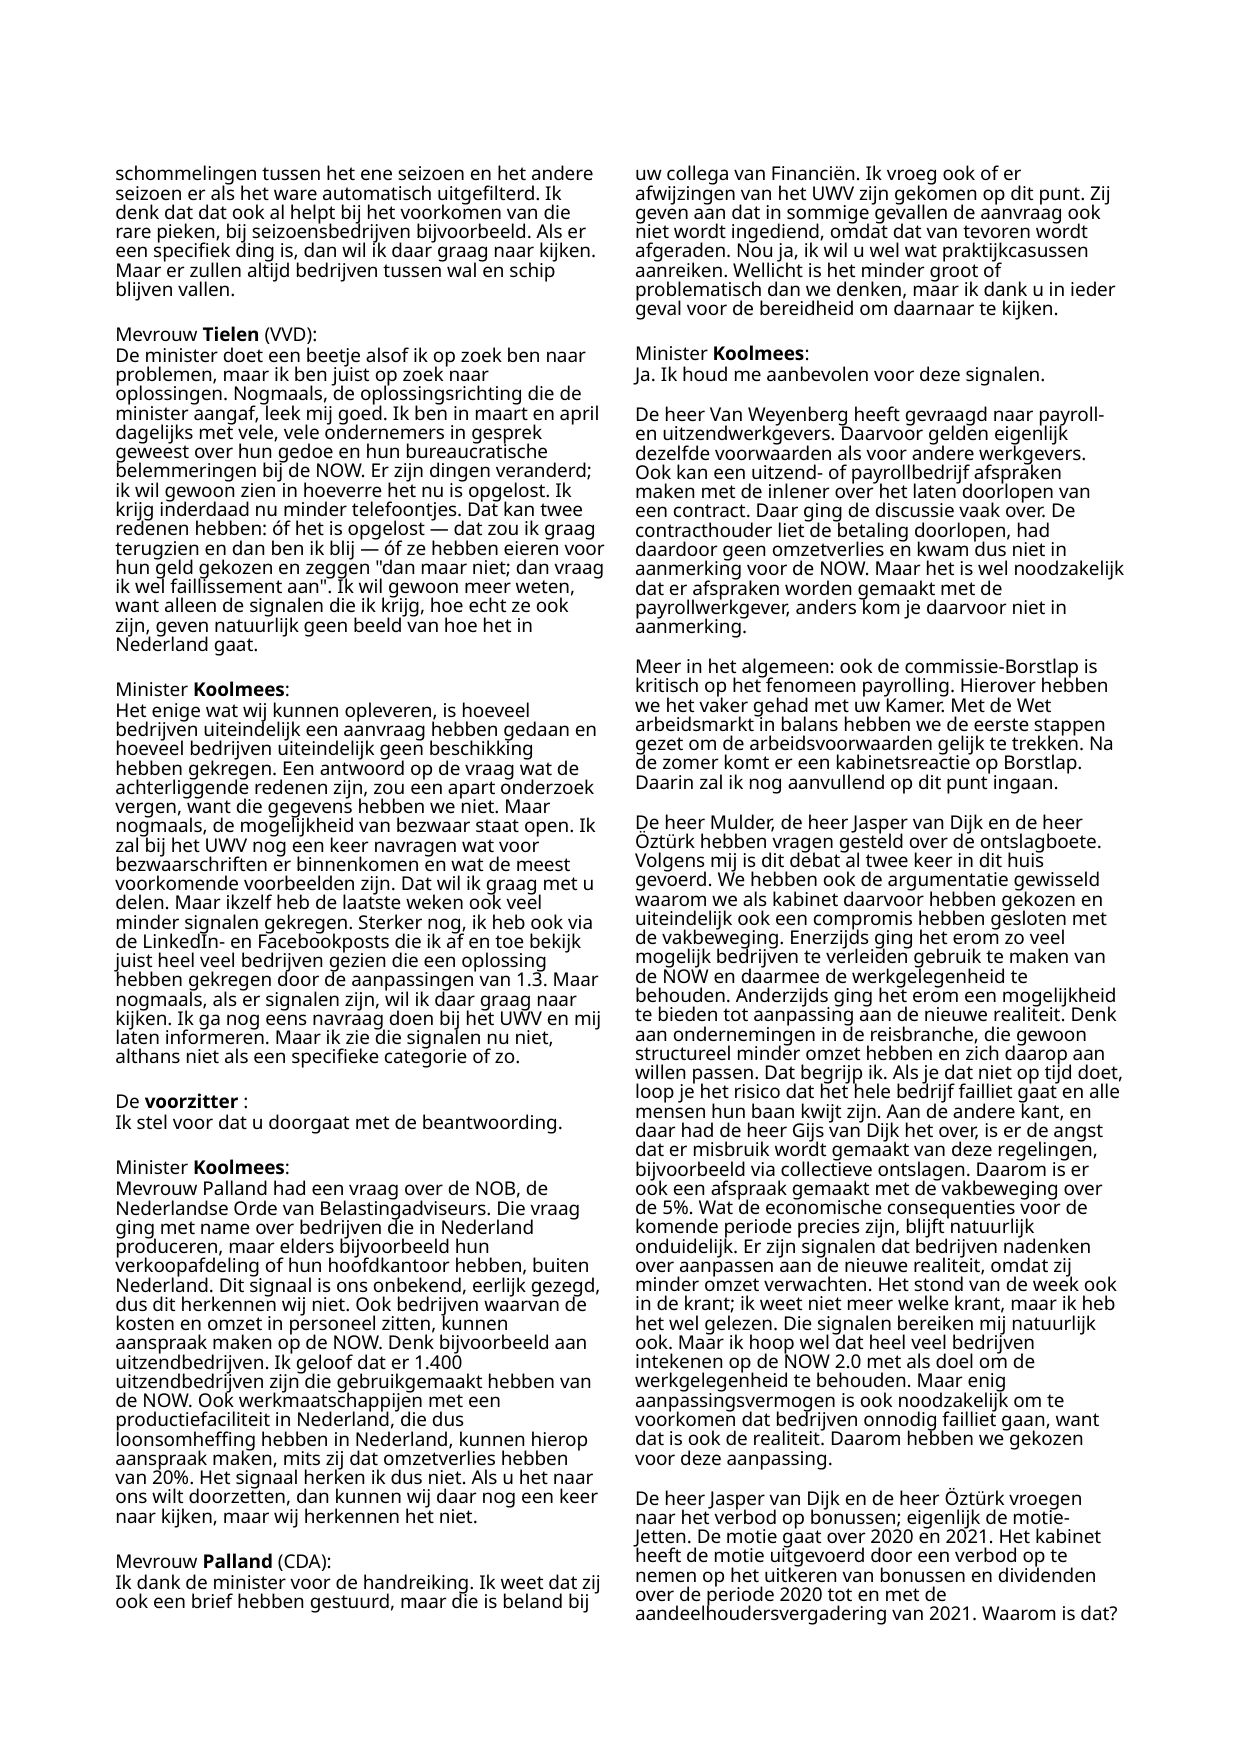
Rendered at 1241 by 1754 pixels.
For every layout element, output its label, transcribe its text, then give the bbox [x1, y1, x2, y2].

text Ik stel voor dat u doorgaat met de beantwoording. [115, 1114, 605, 1134]
text De heer Van Weyenberg heeft gevraagd naar payroll- en uitzendwerkgevers. Daarvoor gelden eigenlijk dezelfde voorwaarden als voor andere werkgevers. Ook kan een uitzend- of payrollbedrijf afspraken maken met de inlener over het laten doorlopen van een contract. Daar ging de discussie vaak over. De contracthouder liet de betaling doorlopen, had daardoor geen omzetverlies en kwam dus niet in aanmerking voor de NOW. Maar het is wel noodzakelijk dat er afspraken worden gemaakt met de payrollwerkgever, anders kom je daarvoor niet in aanmerking. [635, 406, 1125, 637]
text Mevrouw Tielen (VVD): [115, 321, 605, 347]
text Mevrouw Palland had een vraag over de NOB, de Nederlandse Orde van Belastingadviseurs. Die vraag ging met name over bedrijven die in Nederland produceren, maar elders bijvoorbeeld hun verkoopafdeling of hun hoofdkantoor hebben, buiten Nederland. Dit signaal is ons onbekend, eerlijk gezegd, dus dit herkennen wij niet. Ook bedrijven waarvan de kosten en omzet in personeel zitten, kunnen aanspraak maken op de NOW. Denk bijvoorbeeld aan uitzendbedrijven. Ik geloof dat er 1.400 uitzendbedrijven zijn die gebruikgemaakt hebben van de NOW. Ook werkmaatschappijen met een productiefaciliteit in Nederland, die dus loonsomheffing hebben in Nederland, kunnen hierop aanspraak maken, mits zij dat omzetverlies hebben van 20%. Het signaal herken ik dus niet. Als u het naar ons wilt doorzetten, dan kunnen wij daar nog een keer naar kijken, maar wij herkennen het niet. [115, 1180, 605, 1527]
text uw collega van Financiën. Ik vroeg ook of er afwijzingen van het UWV zijn gekomen op dit punt. Zij geven aan dat in sommige gevallen de aanvraag ook niet wordt ingediend, omdat dat van tevoren wordt afgeraden. Nou ja, ik wil u wel wat praktijkcasussen aanreiken. Wellicht is het minder groot of problematisch dan we denken, maar ik dank u in ieder geval voor de bereidheid om daarnaar te kijken. [635, 165, 1125, 319]
text Minister Koolmees: [115, 1154, 605, 1180]
text Ja. Ik houd me aanbevolen voor deze signalen. [635, 366, 1125, 385]
text Meer in het algemeen: ook de commissie-Borstlap is kritisch op het fenomeen payrolling. Hierover hebben we het vaker gehad met uw Kamer. Met de Wet arbeidsmarkt in balans hebben we de eerste stappen gezet om de arbeidsvoorwaarden gelijk te trekken. Na de zomer komt er een kabinetsreactie op Borstlap. Daarin zal ik nog aanvullend op dit punt ingaan. [635, 658, 1125, 793]
text De heer Mulder, de heer Jasper van Dijk en de heer Öztürk hebben vragen gesteld over de ontslagboete. Volgens mij is dit debat al twee keer in dit huis gevoerd. We hebben ook de argumentatie gewisseld waarom we als kabinet daarvoor hebben gekozen en uiteindelijk ook een compromis hebben gesloten met de vakbeweging. Enerzijds ging het erom zo veel mogelijk bedrijven te verleiden gebruik te maken van de NOW en daarmee de werkgelegenheid te behouden. Anderzijds ging het erom een mogelijkheid te bieden tot aanpassing aan de nieuwe realiteit. Denk aan ondernemingen in de reisbranche, die gewoon structureel minder omzet hebben en zich daarop aan willen passen. Dat begrijp ik. Als je dat niet op tijd doet, loop je het risico dat het hele bedrijf failliet gaat en alle mensen hun baan kwijt zijn. Aan de andere kant, en daar had de heer Gijs van Dijk het over, is er de angst dat er misbruik wordt gemaakt van deze regelingen, bijvoorbeeld via collectieve ontslagen. Daarom is er ook een afspraak gemaakt met de vakbeweging over de 5%. Wat de economische consequenties voor de komende periode precies zijn, blijft natuurlijk onduidelijk. Er zijn signalen dat bedrijven nadenken over aanpassen aan de nieuwe realiteit, omdat zij minder omzet verwachten. Het stond van de week ook in de krant; ik weet niet meer welke krant, maar ik heb het wel gelezen. Die signalen bereiken mij natuurlijk ook. Maar ik hoop wel dat heel veel bedrijven intekenen op de NOW 2.0 met als doel om de werkgelegenheid te behouden. Maar enig aanpassingsvermogen is ook noodzakelijk om te voorkomen dat bedrijven onnodig failliet gaan, want dat is ook de realiteit. Daarom hebben we gekozen voor deze aanpassing. [635, 814, 1125, 1469]
text schommelingen tussen het ene seizoen en het andere seizoen er als het ware automatisch uitgefilterd. Ik denk dat dat ook al helpt bij het voorkomen van die rare pieken, bij seizoensbedrijven bijvoorbeeld. Als er een specifiek ding is, dan wil ik daar graag naar kijken. Maar er zullen altijd bedrijven tussen wal en schip blijven vallen. [115, 165, 605, 300]
text Mevrouw Palland (CDA): [115, 1548, 605, 1574]
text Ik dank de minister voor de handreiking. Ik weet dat zij ook een brief hebben gestuurd, maar die is beland bij [115, 1574, 605, 1612]
text De voorzitter : [115, 1089, 605, 1114]
text De heer Jasper van Dijk en de heer Öztürk vroegen naar het verbod op bonussen; eigenlijk de motie-Jetten. De motie gaat over 2020 en 2021. Het kabinet heeft de motie uitgevoerd door een verbod op te nemen op het uitkeren van bonussen en dividenden over de periode 2020 tot en met de aandeelhoudersvergadering van 2021. Waarom is dat? [635, 1489, 1125, 1624]
text Minister Koolmees: [115, 676, 605, 702]
text Minister Koolmees: [635, 340, 1125, 366]
text Het enige wat wij kunnen opleveren, is hoeveel bedrijven uiteindelijk een aanvraag hebben gedaan en hoeveel bedrijven uiteindelijk geen beschikking hebben gekregen. Een antwoord op de vraag wat de achterliggende redenen zijn, zou een apart onderzoek vergen, want die gegevens hebben we niet. Maar nogmaals, de mogelijkheid van bezwaar staat open. Ik zal bij het UWV nog een keer navragen wat voor bezwaarschriften er binnenkomen en wat de meest voorkomende voorbeelden zijn. Dat wil ik graag met u delen. Maar ikzelf heb de laatste weken ook veel minder signalen gekregen. Sterker nog, ik heb ook via de LinkedIn- en Facebookposts die ik af en toe bekijk juist heel veel bedrijven gezien die een oplossing hebben gekregen door de aanpassingen van 1.3. Maar nogmaals, als er signalen zijn, wil ik daar graag naar kijken. Ik ga nog eens navraag doen bij het UWV en mij laten informeren. Maar ik zie die signalen nu niet, althans niet als een specifieke categorie of zo. [115, 702, 605, 1068]
text De minister doet een beetje alsof ik op zoek ben naar problemen, maar ik ben juist op zoek naar oplossingen. Nogmaals, de oplossingsrichting die de minister aangaf, leek mij goed. Ik ben in maart en april dagelijks met vele, vele ondernemers in gesprek geweest over hun gedoe en hun bureaucratische belemmeringen bij de NOW. Er zijn dingen veranderd; ik wil gewoon zien in hoeverre het nu is opgelost. Ik krijg inderdaad nu minder telefoontjes. Dat kan twee redenen hebben: óf het is opgelost — dat zou ik graag terugzien en dan ben ik blij — óf ze hebben eieren voor hun geld gekozen en zeggen "dan maar niet; dan vraag ik wel faillissement aan". Ik wil gewoon meer weten, want alleen de signalen die ik krijg, hoe echt ze ook zijn, geven natuurlijk geen beeld van hoe het in Nederland gaat. [115, 347, 605, 655]
